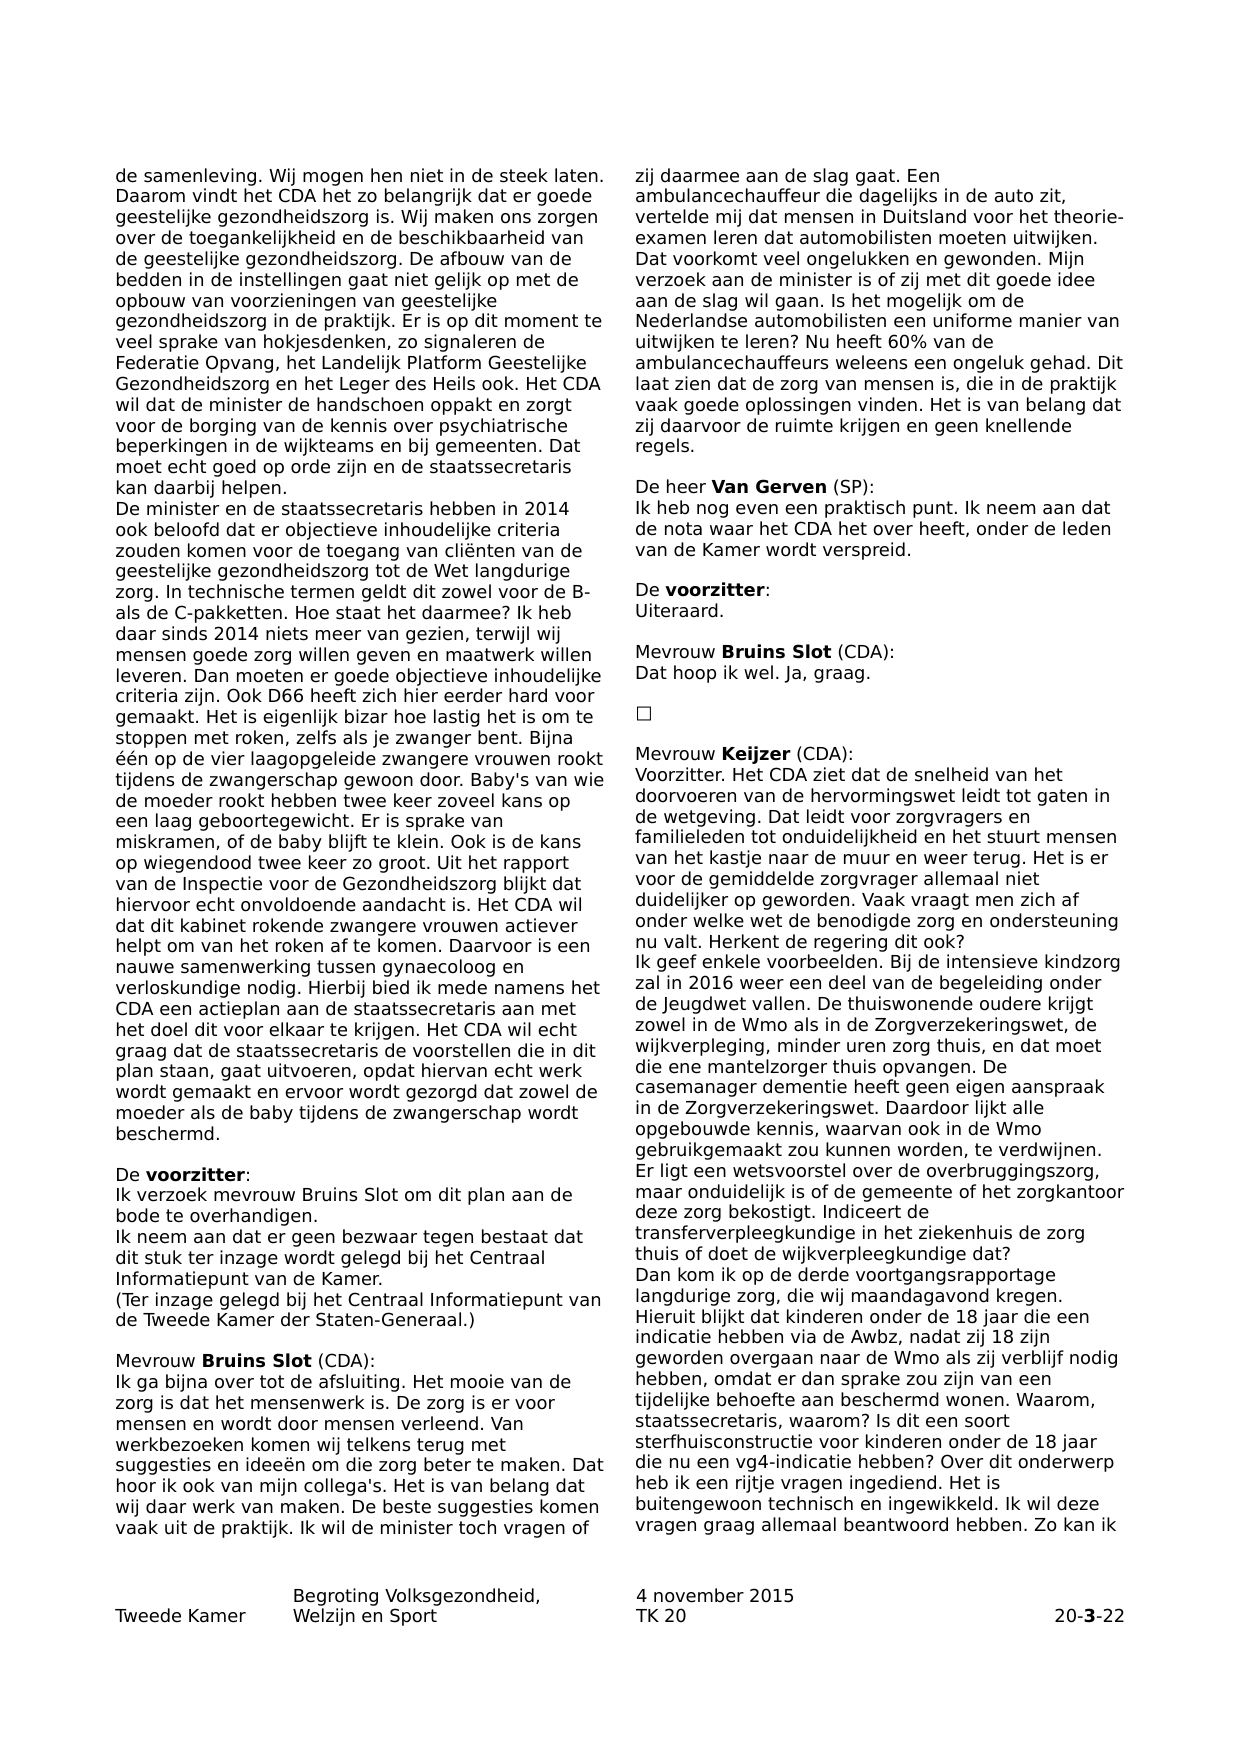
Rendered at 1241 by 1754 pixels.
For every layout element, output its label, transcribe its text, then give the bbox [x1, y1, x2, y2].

text De heer Van Gerven (SP): [635, 477, 1125, 498]
text Dat hoop ik wel. Ja, graag. [635, 662, 1125, 683]
text Ik geef enkele voorbeelden. Bij de intensieve kindzorg zal in 2016 weer een deel van de begeleiding onder de Jeugdwet vallen. De thuiswonende oudere krijgt zowel in de Wmo als in de Zorgverzekeringswet, de wijkverpleging, minder uren zorg thuis, en dat moet die ene mantelzorger thuis opvangen. De casemanager dementie heeft geen eigen aanspraak in de Zorgverzekeringswet. Daardoor lijkt alle opgebouwde kennis, waarvan ook in de Wmo gebruikgemaakt zou kunnen worden, te verdwijnen. Er ligt een wetsvoorstel over de overbruggingszorg, maar onduidelijk is of de gemeente of het zorgkantoor deze zorg bekostigt. Indiceert de transferverpleegkundige in het ziekenhuis de zorg thuis of doet de wijkverpleegkundige dat? [635, 952, 1125, 1265]
text Voorzitter. Het CDA ziet dat de snelheid van het doorvoeren van de hervormingswet leidt tot gaten in de wetgeving. Dat leidt voor zorgvragers en familieleden tot onduidelijkheid en het stuurt mensen van het kastje naar de muur en weer terug. Het is er voor de gemiddelde zorgvrager allemaal niet duidelijker op geworden. Vaak vraagt men zich af onder welke wet de benodigde zorg en ondersteuning nu valt. Herkent de regering dit ook? [635, 765, 1125, 952]
text De voorzitter: [635, 580, 1125, 601]
text Dan kom ik op de derde voortgangsrapportage langdurige zorg, die wij maandagavond kregen. Hieruit blijkt dat kinderen onder de 18 jaar die een indicatie hebben via de Awbz, nadat zij 18 zijn geworden overgaan naar de Wmo als zij verblijf nodig hebben, omdat er dan sprake zou zijn van een tijdelijke behoefte aan beschermd wonen. Waarom, staatssecretaris, waarom? Is dit een soort sterfhuisconstructie voor kinderen onder de 18 jaar die nu een vg4-indicatie hebben? Over dit onderwerp heb ik een rijtje vragen ingediend. Het is buitengewoon technisch en ingewikkeld. Ik wil deze vragen graag allemaal beantwoord hebben. Zo kan ik [635, 1265, 1125, 1536]
text Ik heb nog even een praktisch punt. Ik neem aan dat de nota waar het CDA het over heeft, onder de leden van de Kamer wordt verspreid. [635, 498, 1125, 560]
text zij daarmee aan de slag gaat. Een ambulancechauffeur die dagelijks in de auto zit, vertelde mij dat mensen in Duitsland voor het theorie-examen leren dat automobilisten moeten uitwijken. Dat voorkomt veel ongelukken en gewonden. Mijn verzoek aan de minister is of zij met dit goede idee aan de slag wil gaan. Is het mogelijk om de Nederlandse automobilisten een uniforme manier van uitwijken te leren? Nu heeft 60% van de ambulancechauffeurs weleens een ongeluk gehad. Dit laat zien dat de zorg van mensen is, die in de praktijk vaak goede oplossingen vinden. Het is van belang dat zij daarvoor de ruimte krijgen en geen knellende regels. [635, 165, 1125, 457]
text De minister en de staatssecretaris hebben in 2014 ook beloofd dat er objectieve inhoudelijke criteria zouden komen voor de toegang van cliënten van de geestelijke gezondheidszorg tot de Wet langdurige zorg. In technische termen geldt dit zowel voor de B- als de C-pakketten. Hoe staat het daarmee? Ik heb daar sinds 2014 niets meer van gezien, terwijl wij mensen goede zorg willen geven en maatwerk willen leveren. Dan moeten er goede objectieve inhoudelijke criteria zijn. Ook D66 heeft zich hier eerder hard voor gemaakt. Het is eigenlijk bizar hoe lastig het is om te stoppen met roken, zelfs als je zwanger bent. Bijna één op de vier laagopgeleide zwangere vrouwen rookt tijdens de zwangerschap gewoon door. Baby's van wie de moeder rookt hebben twee keer zoveel kans op een laag geboortegewicht. Er is sprake van miskramen, of de baby blijft te klein. Ook is de kans op wiegendood twee keer zo groot. Uit het rapport van de Inspectie voor de Gezondheidszorg blijkt dat hiervoor echt onvoldoende aandacht is. Het CDA wil dat dit kabinet rokende zwangere vrouwen actiever helpt om van het roken af te komen. Daarvoor is een nauwe samenwerking tussen gynaecoloog en verloskundige nodig. Hierbij bied ik mede namens het CDA een actieplan aan de staatssecretaris aan met het doel dit voor elkaar te krijgen. Het CDA wil echt graag dat de staatssecretaris de voorstellen die in dit plan staan, gaat uitvoeren, opdat hiervan echt werk wordt gemaakt en ervoor wordt gezorgd dat zowel de moeder als de baby tijdens de zwangerschap wordt beschermd. [115, 499, 605, 1144]
text (Ter inzage gelegd bij het Centraal Informatiepunt van de Tweede Kamer der Staten-Generaal.) [115, 1289, 605, 1331]
text Uiteraard. [635, 601, 1125, 622]
text de samenleving. Wij mogen hen niet in de steek laten. Daarom vindt het CDA het zo belangrijk dat er goede geestelijke gezondheidszorg is. Wij maken ons zorgen over de toegankelijkheid en de beschikbaarheid van de geestelijke gezondheidszorg. De afbouw van de bedden in de instellingen gaat niet gelijk op met de opbouw van voorzieningen van geestelijke gezondheidszorg in de praktijk. Er is op dit moment te veel sprake van hokjesdenken, zo signaleren de Federatie Opvang, het Landelijk Platform Geestelijke Gezondheidszorg en het Leger des Heils ook. Het CDA wil dat de minister de handschoen oppakt en zorgt voor de borging van de kennis over psychiatrische beperkingen in de wijkteams en bij gemeenten. Dat moet echt goed op orde zijn en de staatssecretaris kan daarbij helpen. [115, 165, 605, 499]
text Ik ga bijna over tot de afsluiting. Het mooie van de zorg is dat het mensenwerk is. De zorg is er voor mensen en wordt door mensen verleend. Van werkbezoeken komen wij telkens terug met suggesties en ideeën om die zorg beter te maken. Dat hoor ik ook van mijn collega's. Het is van belang dat wij daar werk van maken. De beste suggesties komen vaak uit de praktijk. Ik wil de minister toch vragen of [115, 1372, 605, 1538]
text Ik neem aan dat er geen bezwaar tegen bestaat dat dit stuk ter inzage wordt gelegd bij het Centraal Informatiepunt van de Kamer. [115, 1227, 605, 1289]
text De voorzitter: [115, 1164, 605, 1185]
text Mevrouw Keijzer (CDA): [635, 744, 1125, 765]
text Mevrouw Bruins Slot (CDA): [635, 642, 1125, 662]
text Mevrouw Bruins Slot (CDA): [115, 1351, 605, 1372]
text Ik verzoek mevrouw Bruins Slot om dit plan aan de bode te overhandigen. [115, 1185, 605, 1227]
text ⬜ [635, 703, 1125, 724]
